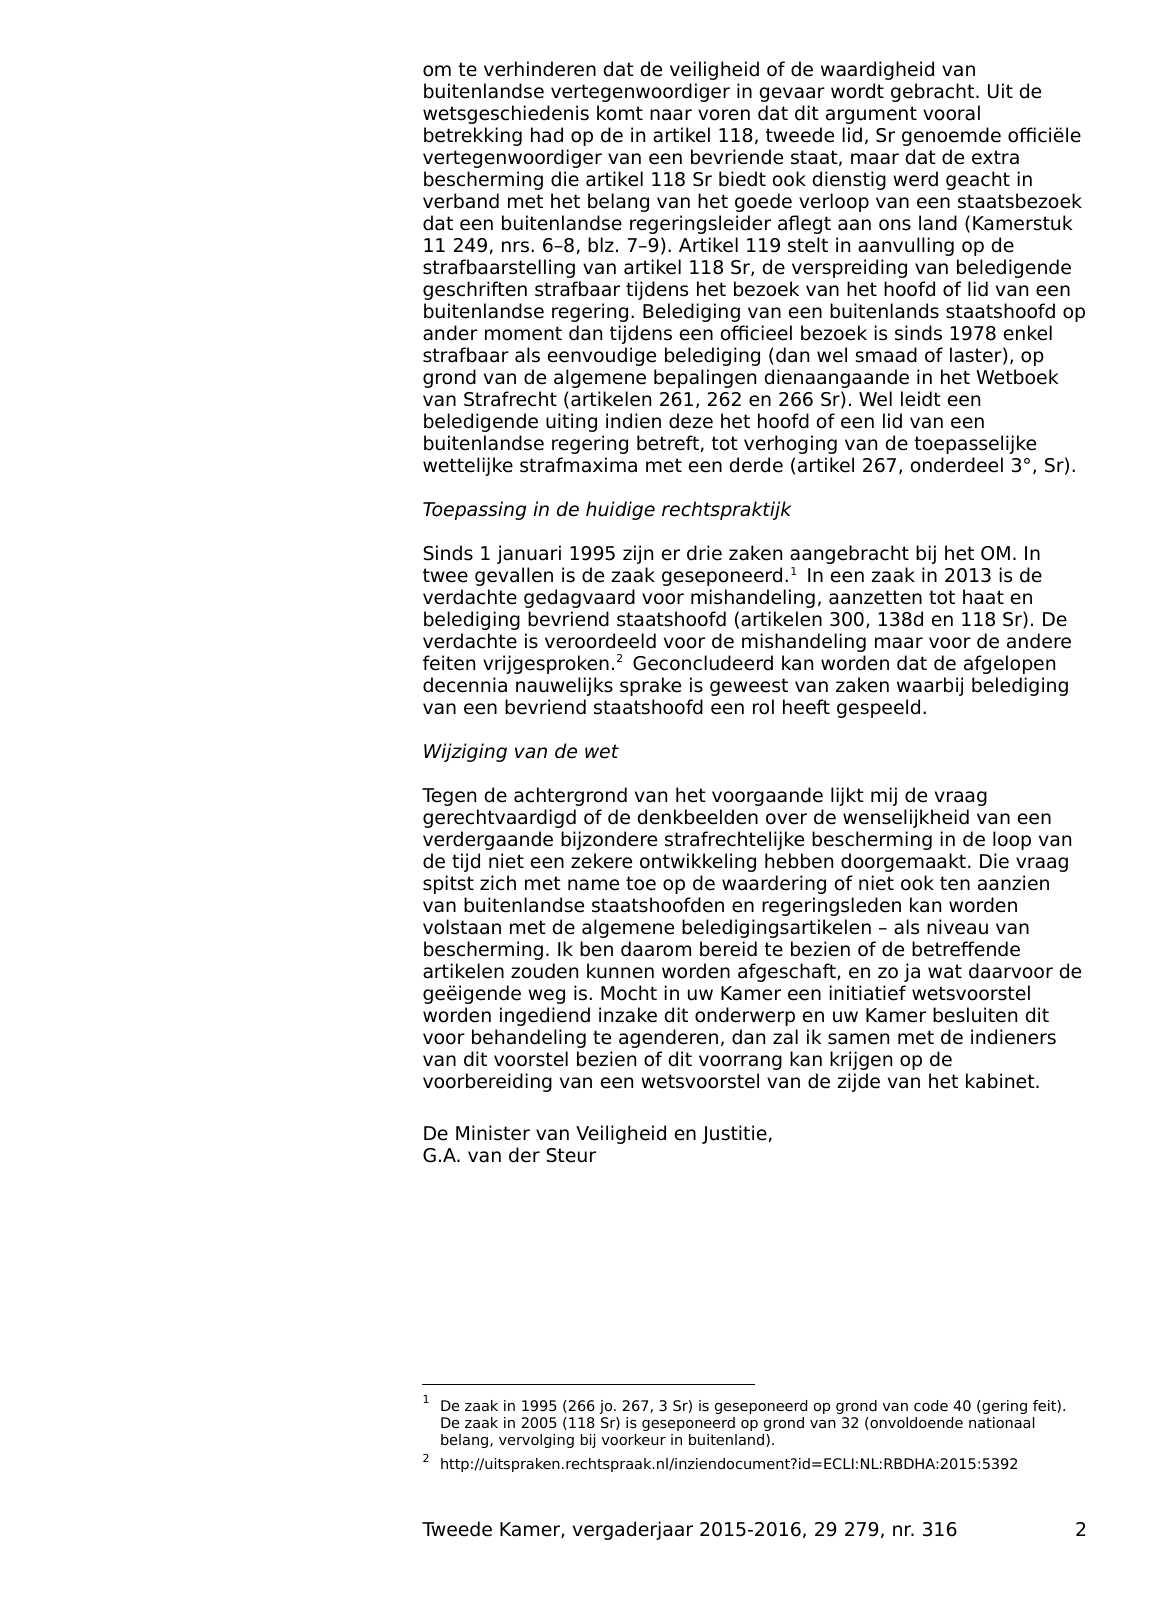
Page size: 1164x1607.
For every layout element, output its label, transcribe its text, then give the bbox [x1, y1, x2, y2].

subtitle Wijziging van de wet [422, 741, 1087, 763]
text http://uitspraken.rechtspraak.nl/inziendocument?id=ECLI:NL:RBDHA:2015:5392 [422, 1452, 1087, 1474]
text Tegen de achtergrond van het voorgaande lijkt mij de vraag gerechtvaardigd of de denkbeelden over de wenselijkheid van een verdergaande bijzondere strafrechtelijke bescherming in de loop van de tijd niet een zekere ontwikkeling hebben doorgemaakt. Die vraag spitst zich met name toe op de waardering of niet ook ten aanzien van buitenlandse staatshoofden en regeringsleden kan worden volstaan met de algemene beledigingsartikelen – als niveau van bescherming. Ik ben daarom bereid te bezien of de betreffende artikelen zouden kunnen worden afgeschaft, en zo ja wat daarvoor de geëigende weg is. Mocht in uw Kamer een initiatief wetsvoorstel worden ingediend inzake dit onderwerp en uw Kamer besluiten dit voor behandeling te agenderen, dan zal ik samen met de indieners van dit voorstel bezien of dit voorrang kan krijgen op de voorbereiding van een wetsvoorstel van de zijde van het kabinet. [422, 785, 1087, 1093]
subtitle Toepassing in de huidige rechtspraktijk [422, 499, 1087, 521]
text De Minister van Veiligheid en Justitie, G.A. van der Steur [422, 1123, 1087, 1167]
text De zaak in 1995 (266 jo. 267, 3 Sr) is geseponeerd op grond van code 40 (gering feit). De zaak in 2005 (118 Sr) is geseponeerd op grond van 32 (onvoldoende nationaal belang, vervolging bij voorkeur in buitenland). [422, 1393, 1087, 1449]
text Sinds 1 januari 1995 zijn er drie zaken aangebracht bij het OM. In twee gevallen is de zaak geseponeerd. In een zaak in 2013 is de verdachte gedagvaard voor mishandeling, aanzetten tot haat en belediging bevriend staatshoofd (artikelen 300, 138d en 118 Sr). De verdachte is veroordeeld voor de mishandeling maar voor de andere feiten vrijgesproken. Geconcludeerd kan worden dat de afgelopen decennia nauwelijks sprake is geweest van zaken waarbij belediging van een bevriend staatshoofd een rol heeft gespeeld. [422, 543, 1087, 719]
text om te verhinderen dat de veiligheid of de waardigheid van buitenlandse vertegenwoordiger in gevaar wordt gebracht. Uit de wetsgeschiedenis komt naar voren dat dit argument vooral betrekking had op de in artikel 118, tweede lid, Sr genoemde officiële vertegenwoordiger van een bevriende staat, maar dat de extra bescherming die artikel 118 Sr biedt ook dienstig werd geacht in verband met het belang van het goede verloop van een staatsbezoek dat een buitenlandse regeringsleider aflegt aan ons land (Kamerstuk 11 249, nrs. 6–8, blz. 7–9). Artikel 119 stelt in aanvulling op de strafbaarstelling van artikel 118 Sr, de verspreiding van beledigende geschriften strafbaar tijdens het bezoek van het hoofd of lid van een buitenlandse regering. Belediging van een buitenlands staatshoofd op ander moment dan tijdens een officieel bezoek is sinds 1978 enkel strafbaar als eenvoudige belediging (dan wel smaad of laster), op grond van de algemene bepalingen dienaangaande in het Wetboek van Strafrecht (artikelen 261, 262 en 266 Sr). Wel leidt een beledigende uiting indien deze het hoofd of een lid van een buitenlandse regering betreft, tot verhoging van de toepasselijke wettelijke strafmaxima met een derde (artikel 267, onderdeel 3°, Sr). [422, 59, 1087, 477]
